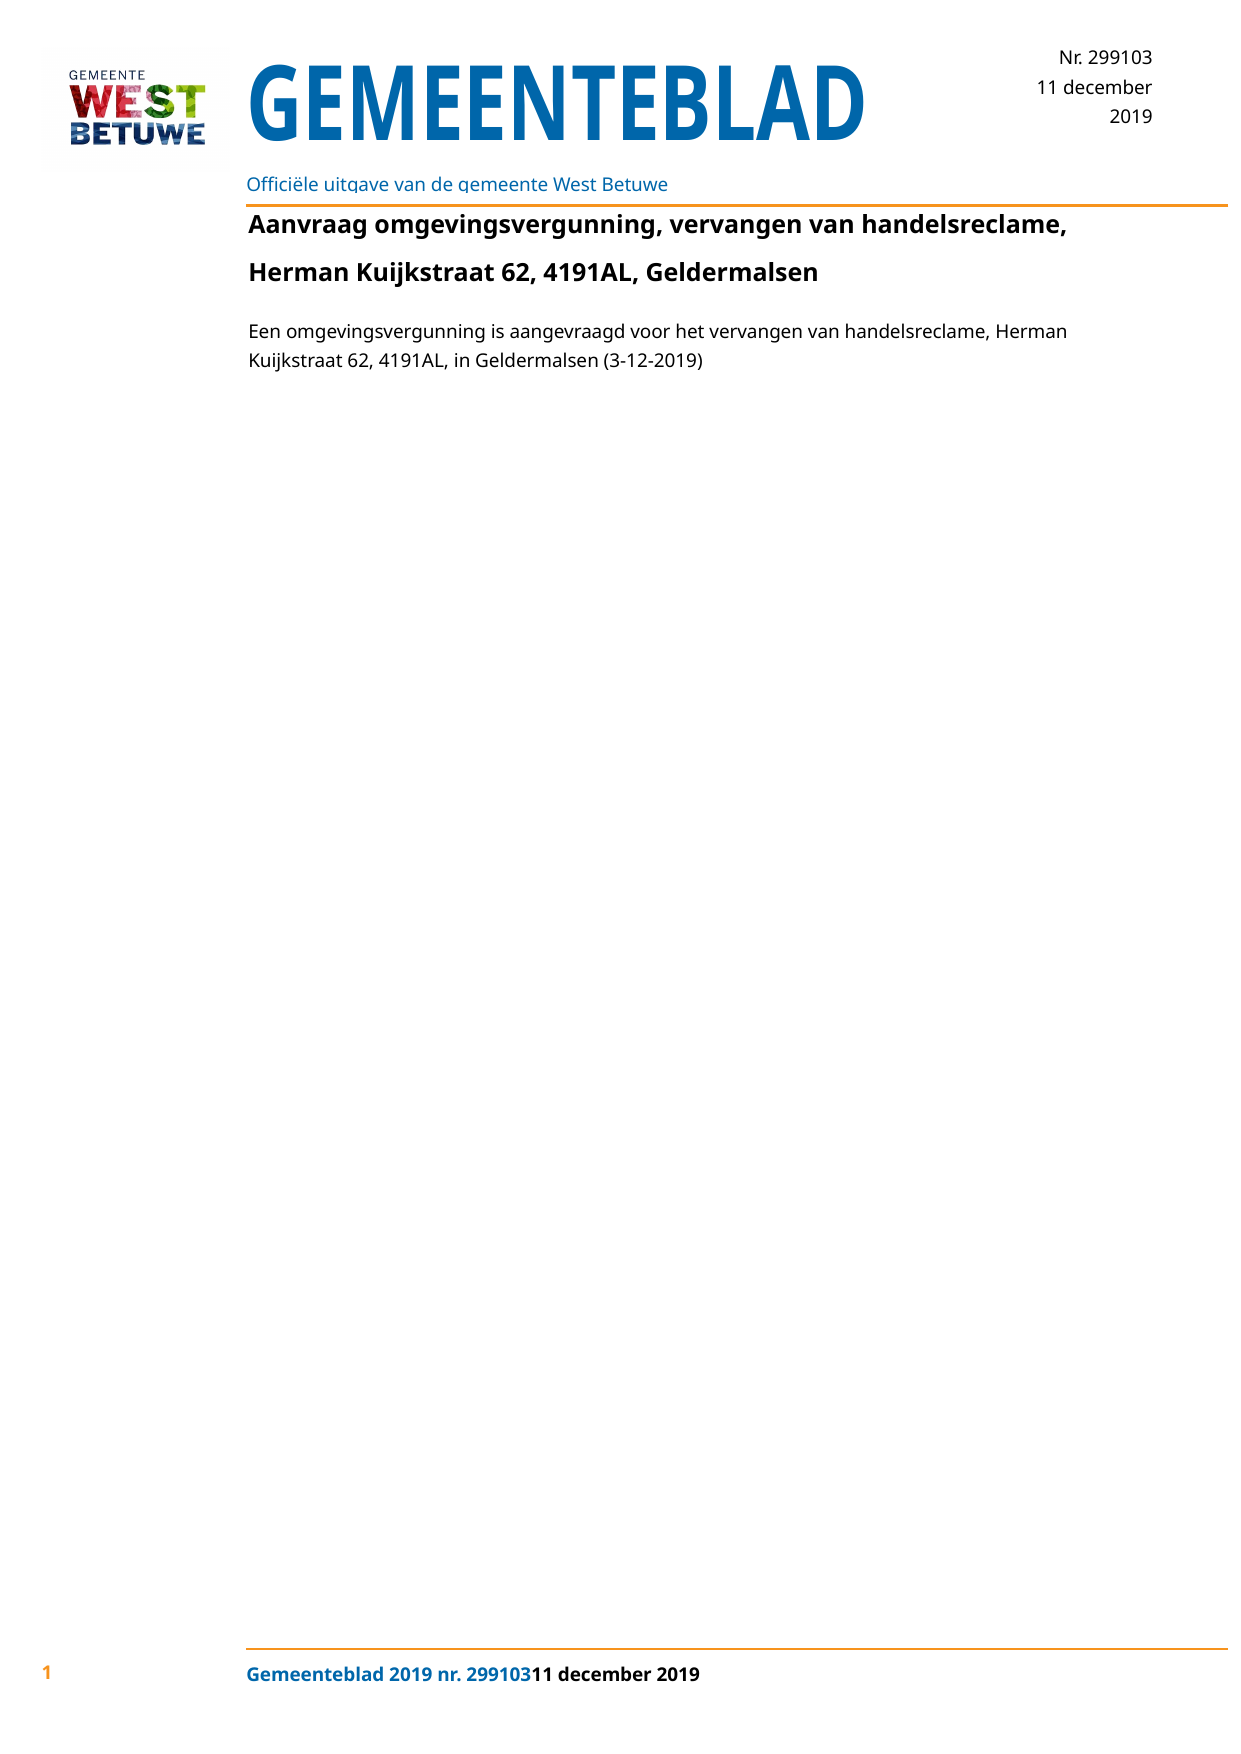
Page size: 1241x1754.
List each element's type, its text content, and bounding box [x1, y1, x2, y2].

text Aanvraag omgevingsvergunning, vervangen van handelsreclame, Herman Kuijkstraat 62, 4191AL, Geldermalsen [248, 207, 1152, 288]
text Een omgevingsvergunning is aangevraagd voor het vervangen van handelsreclame, Herman Kuijkstraat 62, 4191AL, in Geldermalsen (3-12-2019) [248, 318, 1152, 373]
picture [41, 47, 231, 172]
